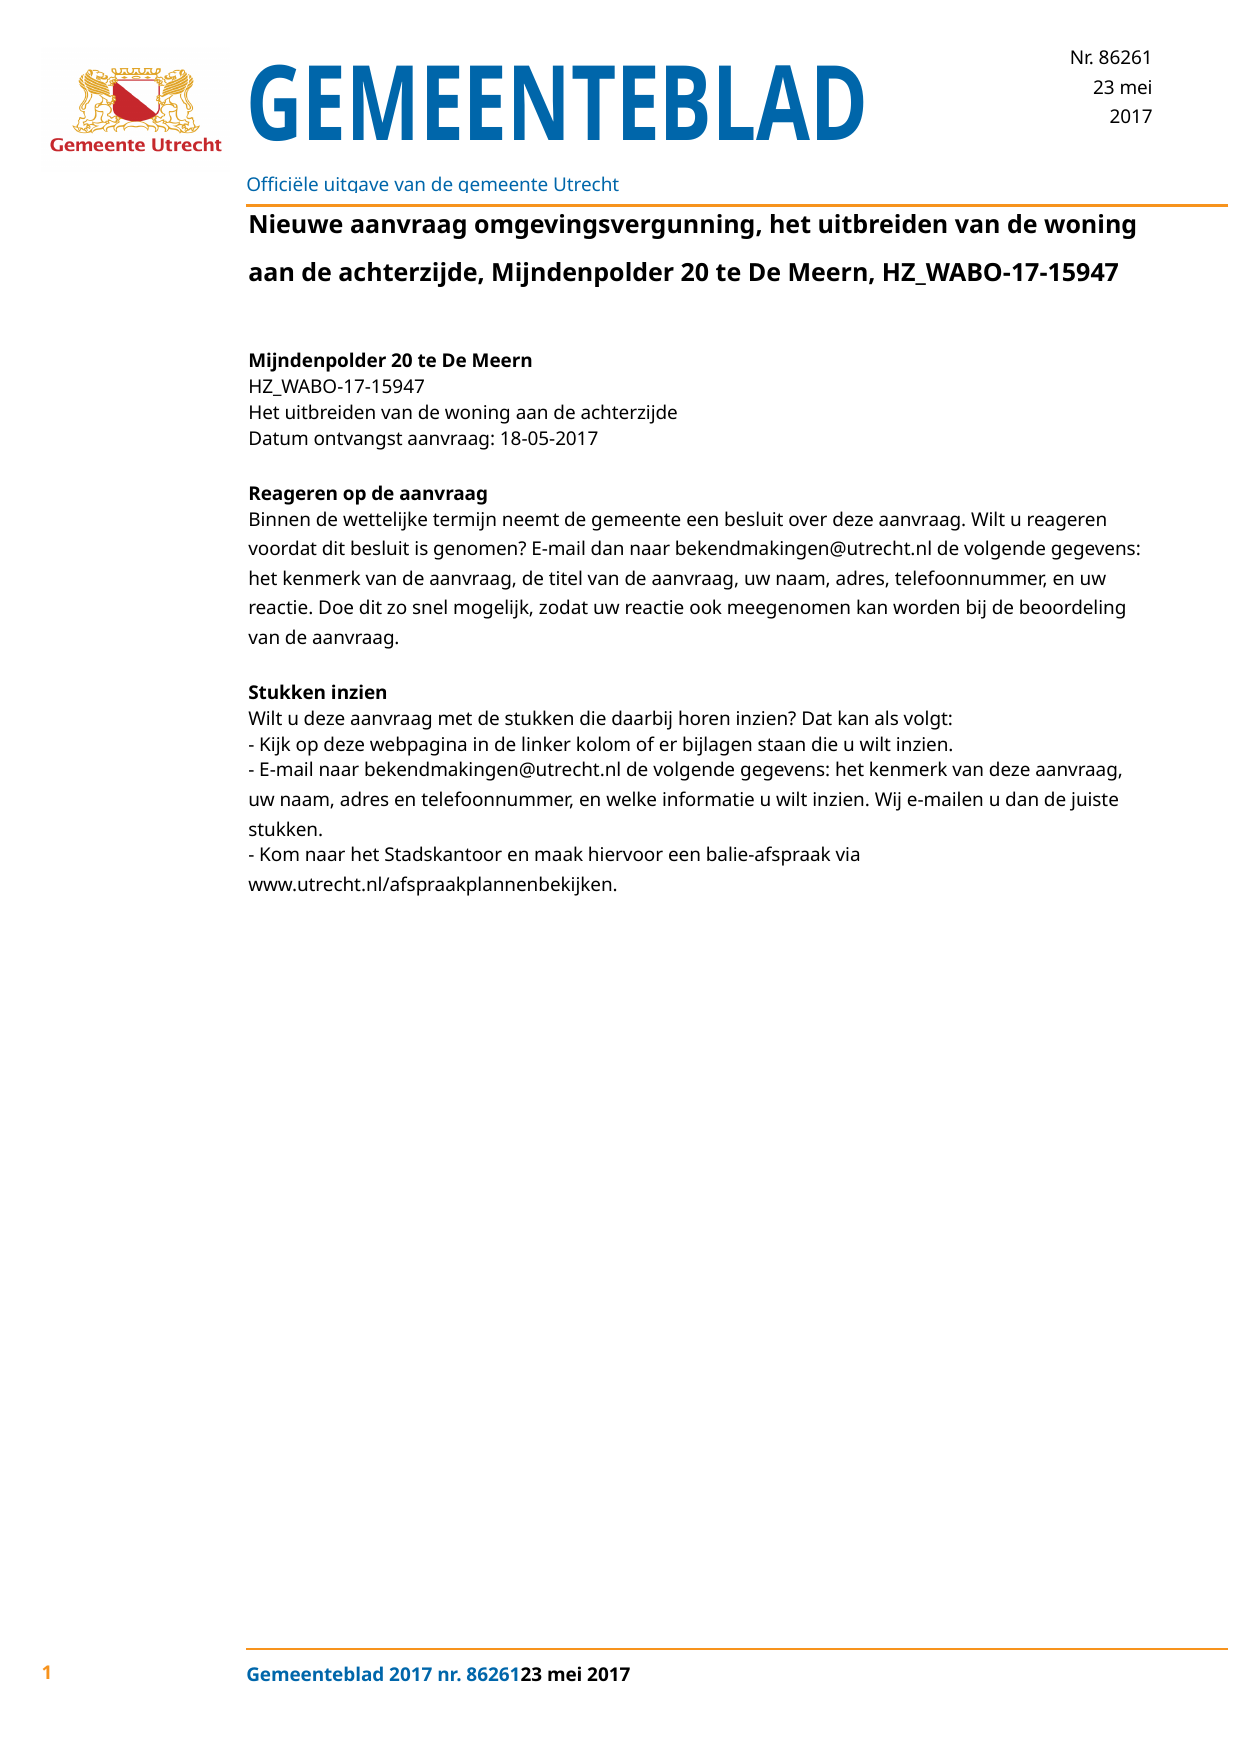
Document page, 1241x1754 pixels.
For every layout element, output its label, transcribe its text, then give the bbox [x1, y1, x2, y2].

table_cell Binnen de wettelijke termijn neemt de gemeente een besluit over deze aanvraag. Wilt u reageren voordat dit besluit is genomen? E-mail dan naar bekendmakingen@utrecht.nl de volgende gegevens: het kenmerk van de aanvraag, de titel van de aanvraag, uw naam, adres, telefoonnummer, en uw reactie. Doe dit zo snel mogelijk, zodat uw reactie ook meegenomen kan worden bij de beoordeling van de aanvraag. [248, 506, 1152, 679]
table_cell - Kijk op deze webpagina in de linker kolom of er bijlagen staan die u wilt inzien. [248, 731, 1152, 757]
table_cell Reageren op de aanvraag [248, 480, 1152, 506]
table_cell HZ_WABO-17-15947 [248, 373, 1152, 399]
table_cell - Kom naar het Stadskantoor en maak hiervoor een balie-afspraak via www.utrecht.nl/afspraakplannenbekijken. [248, 842, 1152, 897]
picture [41, 47, 231, 172]
table_cell - E-mail naar bekendmakingen@utrecht.nl de volgende gegevens: het kenmerk van deze aanvraag, uw naam, adres en telefoonnummer, en welke informatie u wilt inzien. Wij e-mailen u dan de juiste stukken. [248, 757, 1152, 842]
table_cell Het uitbreiden van de woning aan de achterzijde [248, 399, 1152, 425]
table_header Mijndenpolder 20 te De Meern [248, 348, 1152, 373]
table_cell Datum ontvangst aanvraag: 18-05-2017 [248, 425, 1152, 480]
text Nieuwe aanvraag omgevingsvergunning, het uitbreiden van de woning aan de achterzijde, Mijndenpolder 20 te De Meern, HZ_WABO-17-15947 [248, 207, 1152, 288]
table_cell Stukken inzien [248, 680, 1152, 705]
table_cell Wilt u deze aanvraag met de stukken die daarbij horen inzien? Dat kan als volgt: [248, 705, 1152, 731]
